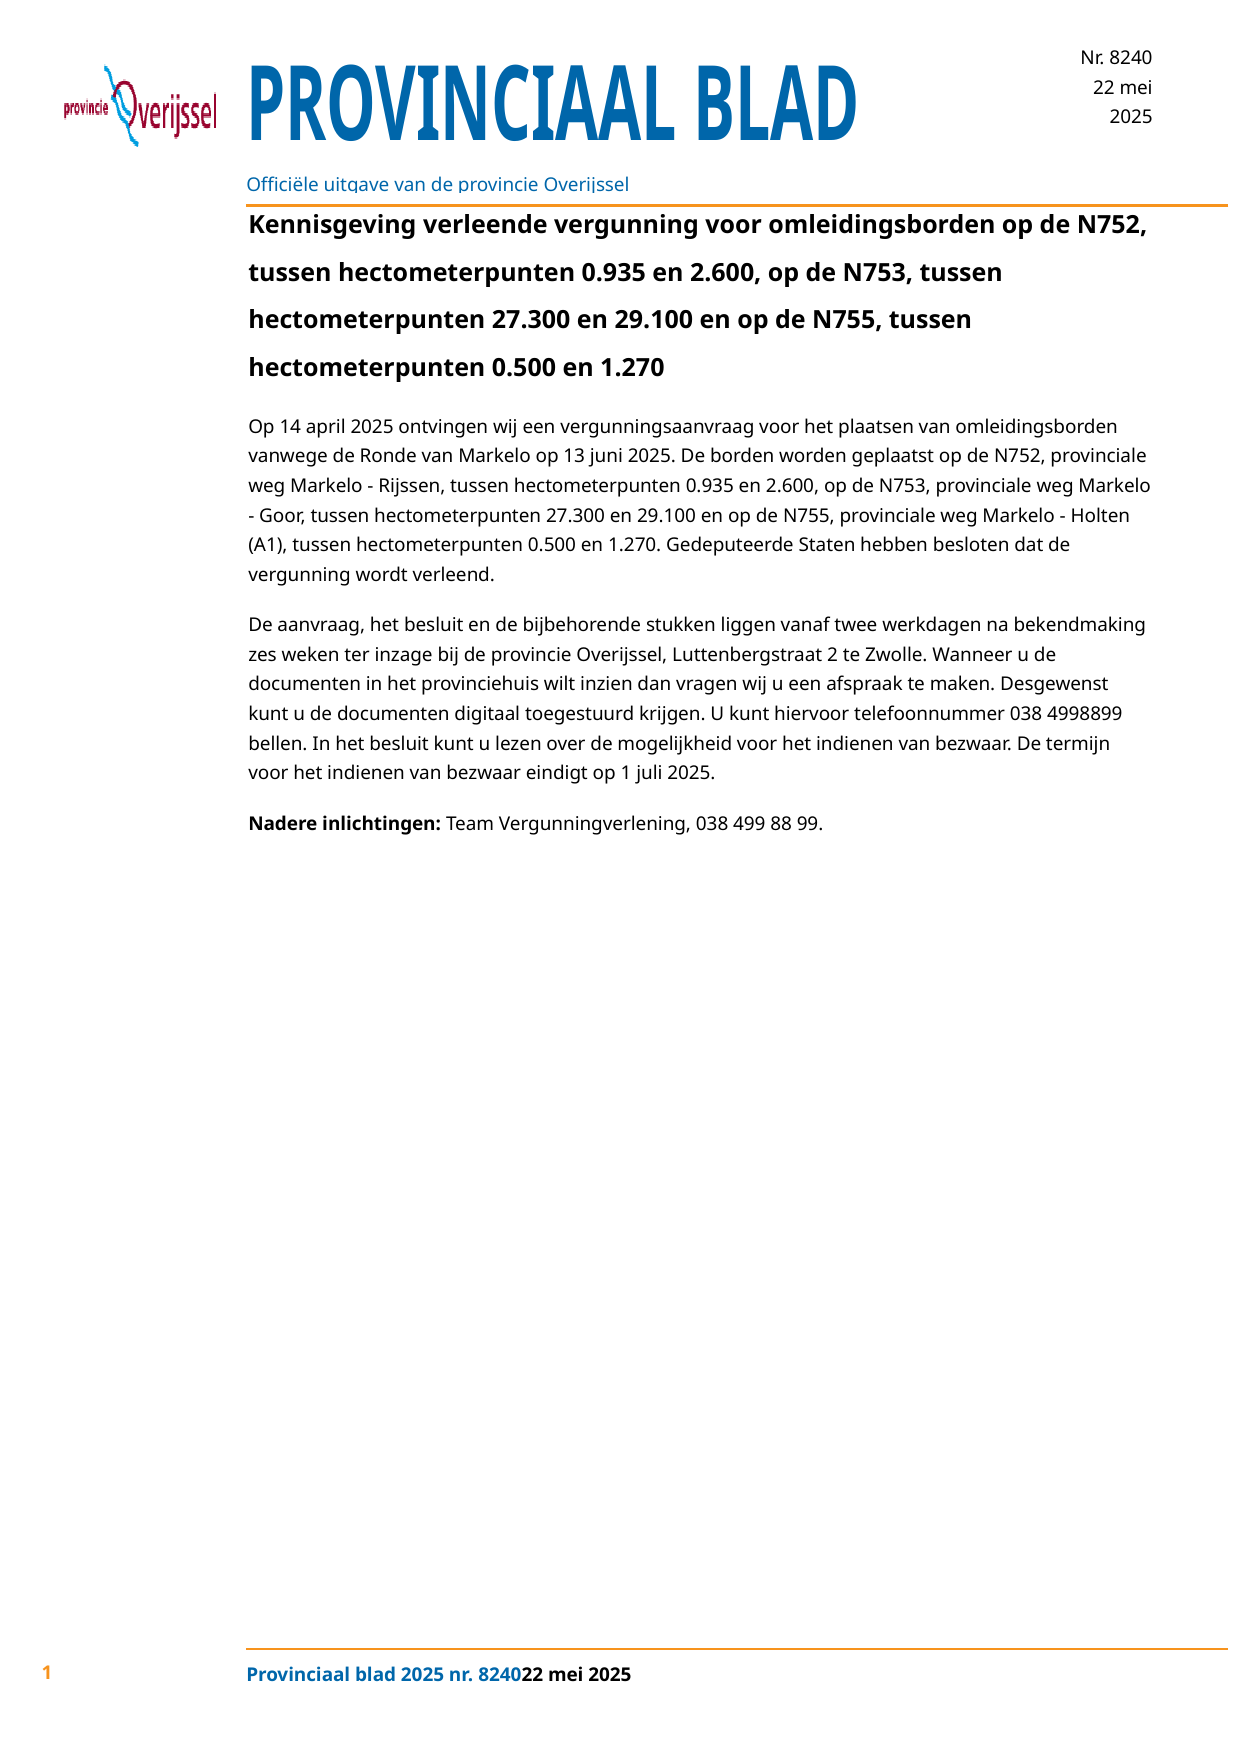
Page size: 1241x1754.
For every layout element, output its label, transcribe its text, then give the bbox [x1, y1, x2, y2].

text De aanvraag, het besluit en de bijbehorende stukken liggen vanaf twee werkdagen na bekendmaking zes weken ter inzage bij de provincie Overijssel, Luttenbergstraat 2 te Zwolle. Wanneer u de documenten in het provinciehuis wilt inzien dan vragen wij u een afspraak te maken. Desgewenst kunt u de documenten digitaal toegestuurd krijgen. U kunt hiervoor telefoonnummer 038 4998899 bellen. In het besluit kunt u lezen over de mogelijkheid voor het indienen van bezwaar. De termijn voor het indienen van bezwaar eindigt op 1 juli 2025. [248, 611, 1152, 785]
text Op 14 april 2025 ontvingen wij een vergunningsaanvraag voor het plaatsen van omleidingsborden vanwege de Ronde van Markelo op 13 juni 2025. De borden worden geplaatst op de N752, provinciale weg Markelo - Rijssen, tussen hectometerpunten 0.935 en 2.600, op de N753, provinciale weg Markelo - Goor, tussen hectometerpunten 27.300 en 29.100 en op de N755, provinciale weg Markelo - Holten (A1), tussen hectometerpunten 0.500 en 1.270. Gedeputeerde Staten hebben besloten dat de vergunning wordt verleend. [248, 413, 1152, 587]
text Kennisgeving verleende vergunning voor omleidingsborden op de N752, tussen hectometerpunten 0.935 en 2.600, op de N753, tussen hectometerpunten 27.300 en 29.100 en op de N755, tussen hectometerpunten 0.500 en 1.270 [248, 207, 1152, 384]
text Nadere inlichtingen: Team Vergunningverlening, 038 499 88 99. [248, 810, 1152, 836]
picture [41, 47, 231, 172]
